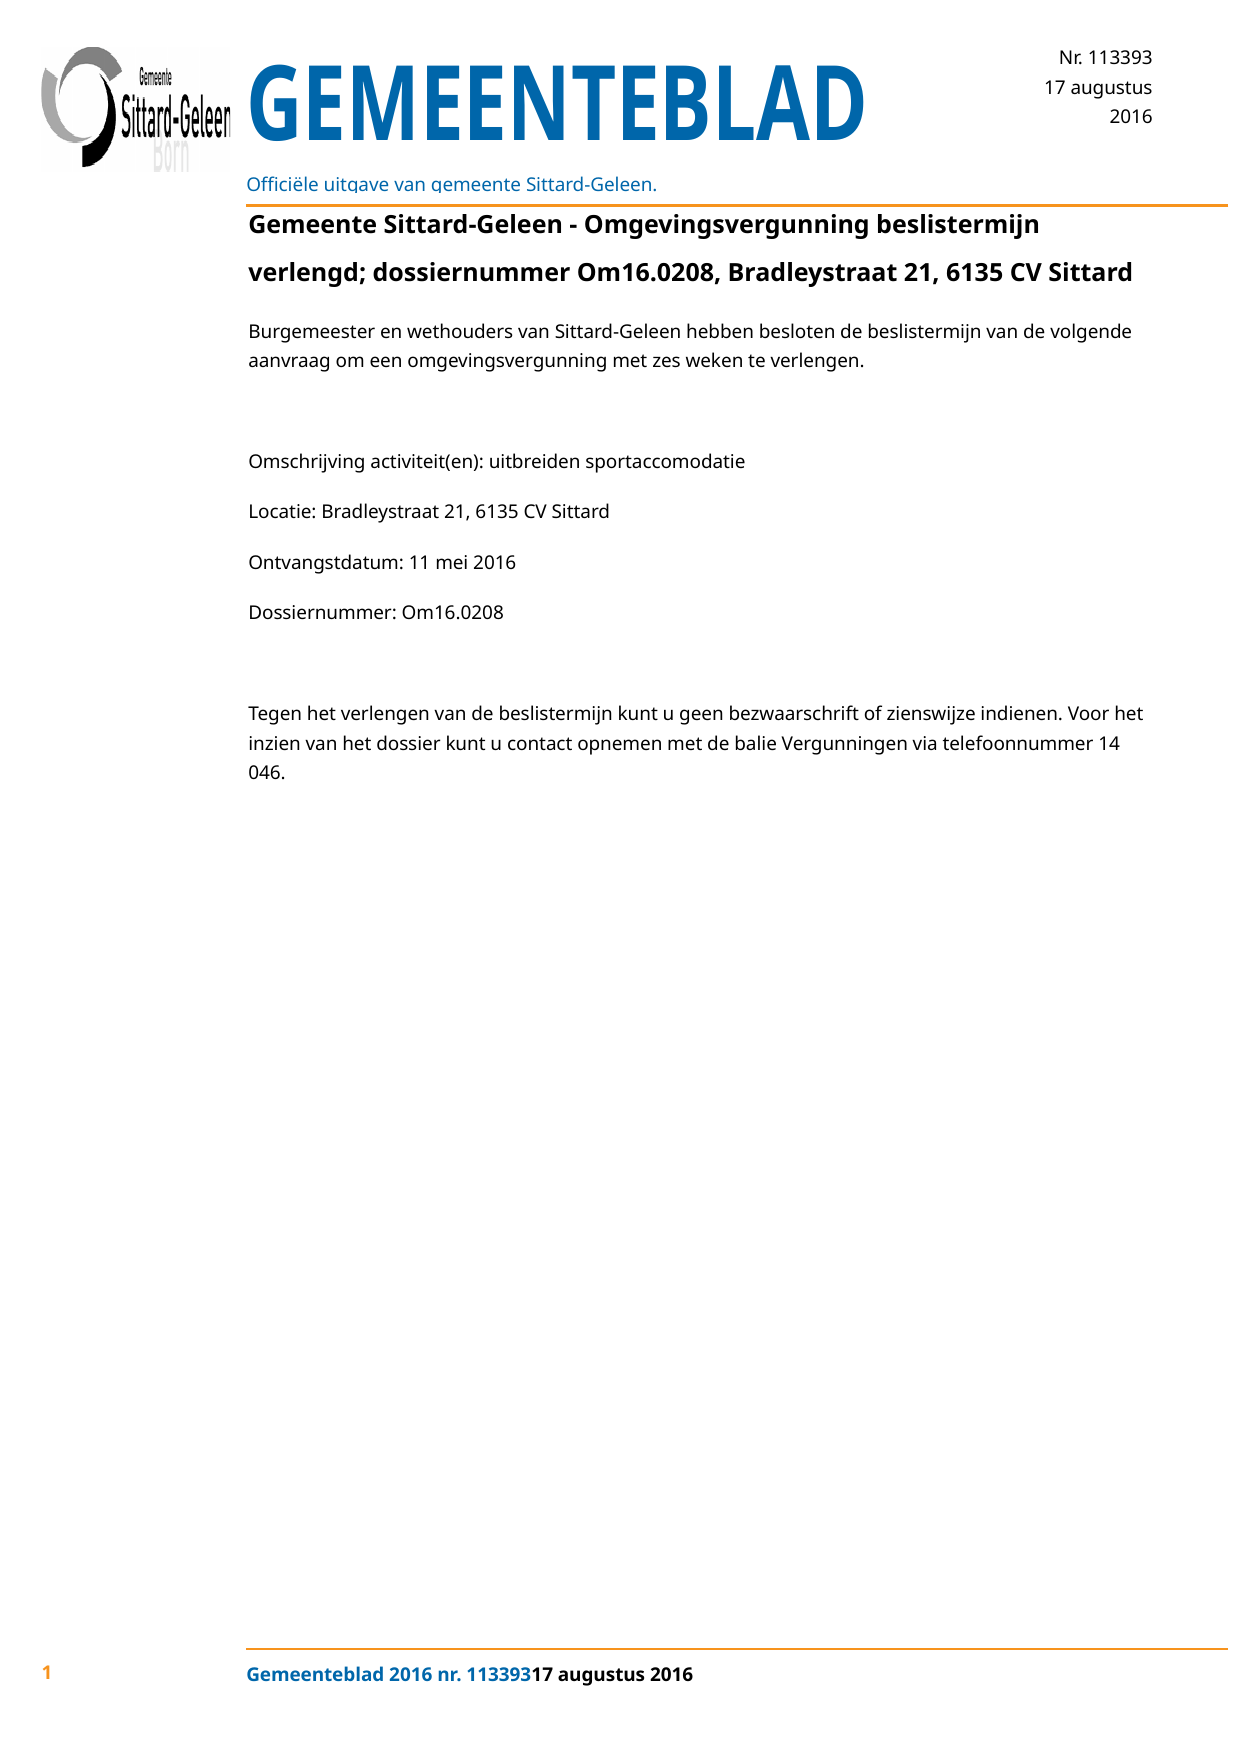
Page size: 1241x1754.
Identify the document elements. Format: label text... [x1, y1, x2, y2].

text Tegen het verlengen van de beslistermijn kunt u geen bezwaarschrift of zienswijze indienen. Voor het inzien van het dossier kunt u contact opnemen met de balie Vergunningen via telefoonnummer 14 046. [248, 700, 1152, 785]
text Dossiernummer: Om16.0208 [248, 599, 1152, 625]
text Locatie: Bradleystraat 21, 6135 CV Sittard [248, 499, 1152, 524]
picture [41, 47, 231, 172]
text Omschrijving activiteit(en): uitbreiden sportaccomodatie [248, 448, 1152, 474]
text Ontvangstdatum: 11 mei 2016 [248, 549, 1152, 575]
text Burgemeester en wethouders van Sittard-Geleen hebben besloten de beslistermijn van de volgende aanvraag om een omgevingsvergunning met zes weken te verlengen. [248, 318, 1152, 373]
text Gemeente Sittard-Geleen - Omgevingsvergunning beslistermijn verlengd; dossiernummer Om16.0208, Bradleystraat 21, 6135 CV Sittard [248, 207, 1152, 288]
